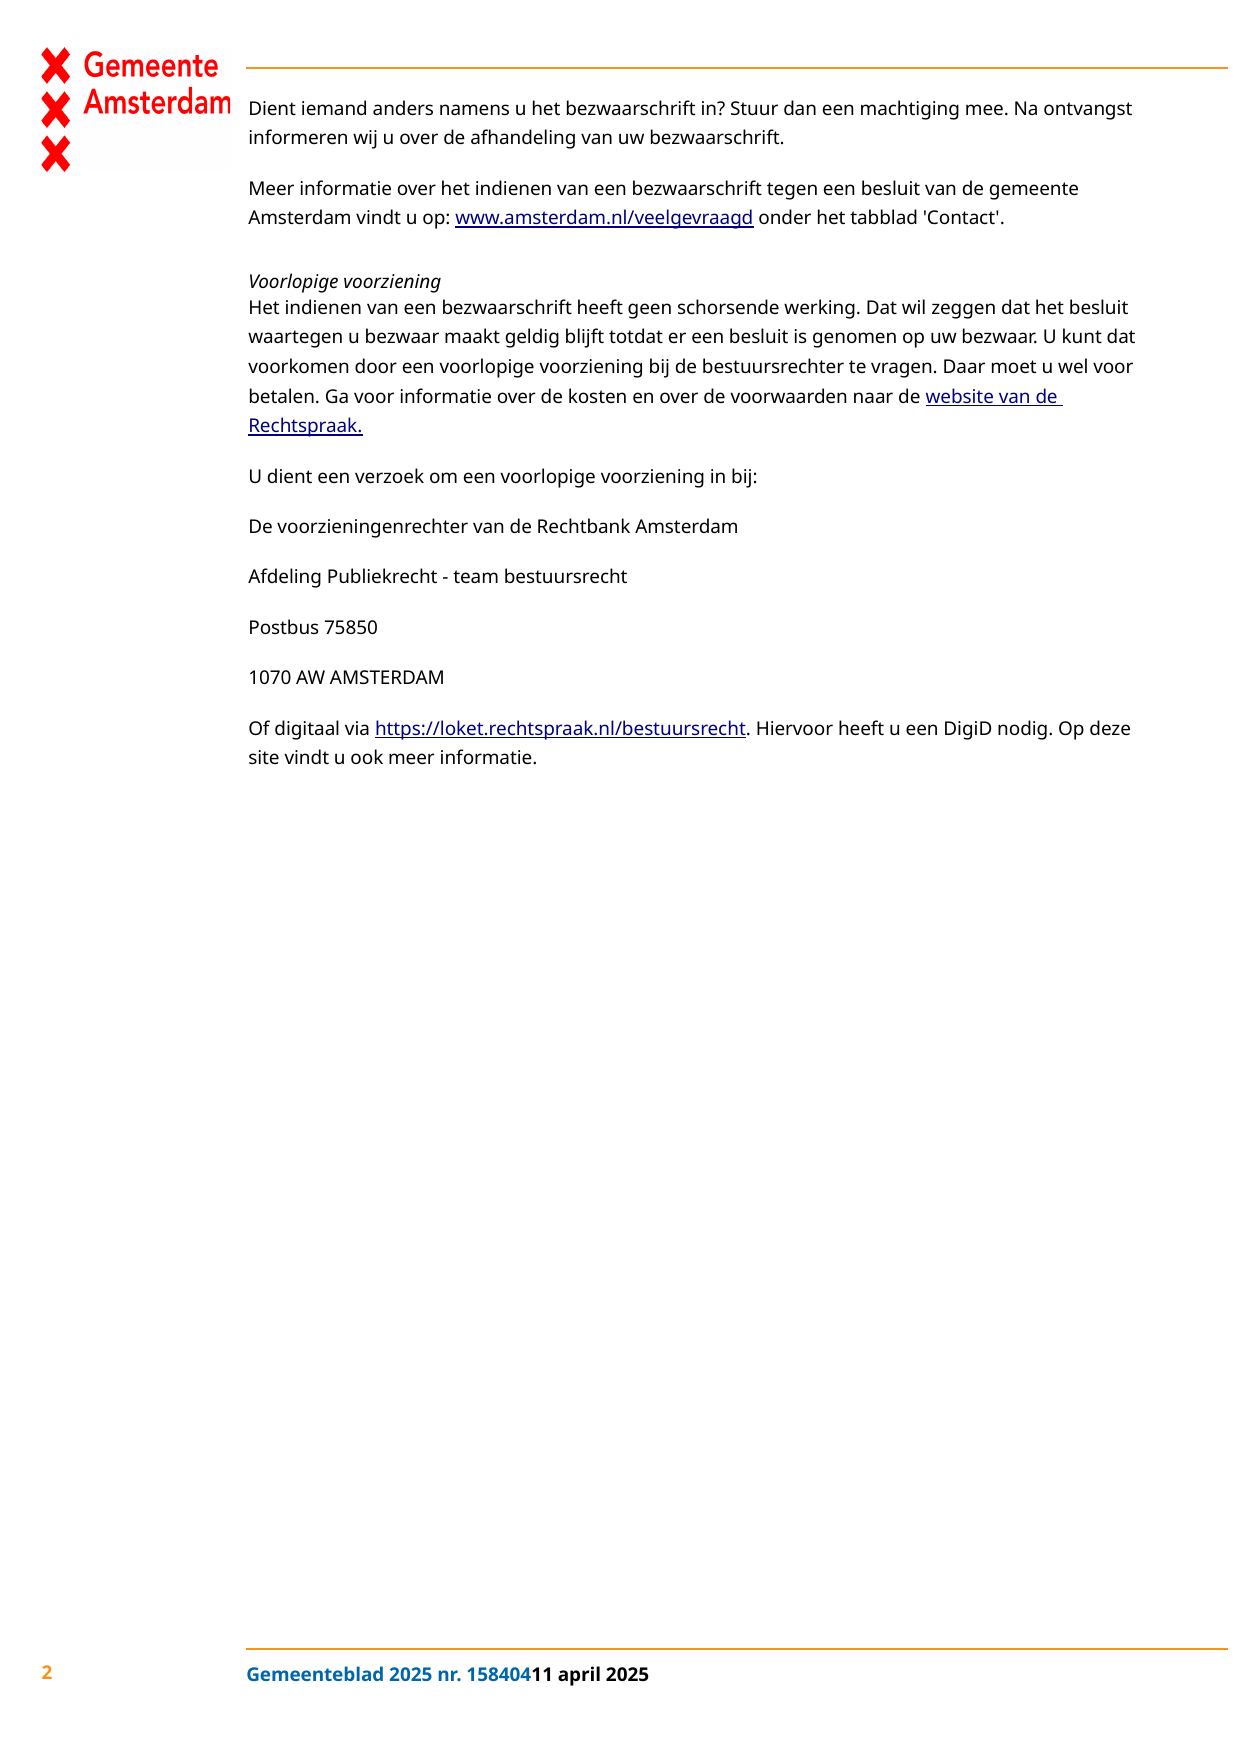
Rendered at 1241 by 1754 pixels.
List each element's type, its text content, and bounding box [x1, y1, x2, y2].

picture [41, 47, 231, 172]
text Postbus 75850 [248, 614, 1152, 640]
text Voorlopige voorziening [248, 268, 1152, 294]
text U dient een verzoek om een voorlopige voorziening in bij: [248, 463, 1152, 488]
text Meer informatie over het indienen van een bezwaarschrift tegen een besluit van de gemeente Amsterdam vindt u op: www.amsterdam.nl/veelgevraagd onder het tabblad 'Contact'. [248, 175, 1152, 230]
text Het indienen van een bezwaarschrift heeft geen schorsende werking. Dat wil zeggen dat het besluit waartegen u bezwaar maakt geldig blijft totdat er een besluit is genomen op uw bezwaar. U kunt dat voorkomen door een voorlopige voorziening bij de bestuursrechter te vragen. Daar moet u wel voor betalen. Ga voor informatie over de kosten en over de voorwaarden naar de website van de Rechtspraak. [248, 294, 1152, 438]
text 1070 AW AMSTERDAM [248, 664, 1152, 690]
text Afdeling Publiekrecht - team bestuursrecht [248, 564, 1152, 589]
text Dient iemand anders namens u het bezwaarschrift in? Stuur dan een machtiging mee. Na ontvangst informeren wij u over de afhandeling van uw bezwaarschrift. [248, 95, 1152, 150]
text Of digitaal via https://loket.rechtspraak.nl/bestuursrecht. Hiervoor heeft u een DigiD nodig. Op deze site vindt u ook meer informatie. [248, 715, 1152, 770]
text De voorzieningenrechter van de Rechtbank Amsterdam [248, 513, 1152, 539]
